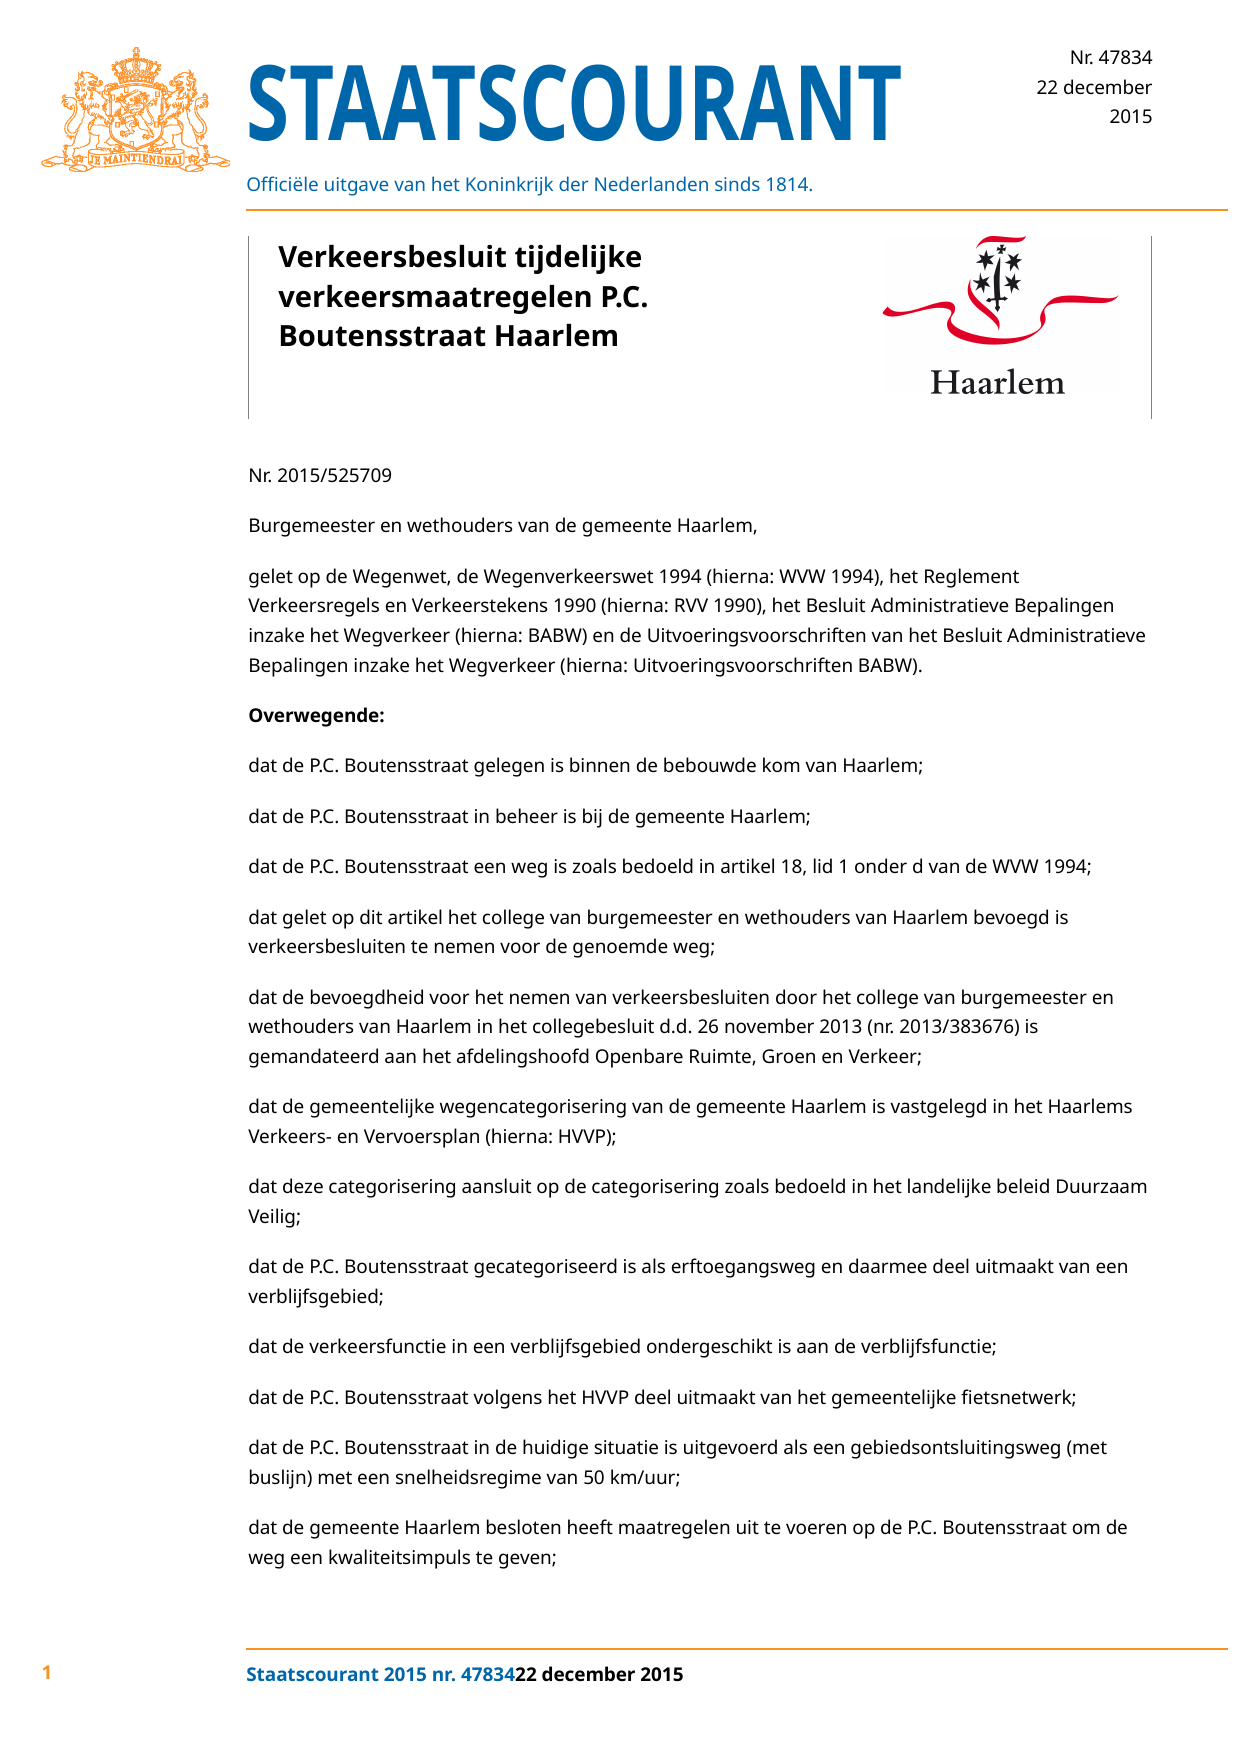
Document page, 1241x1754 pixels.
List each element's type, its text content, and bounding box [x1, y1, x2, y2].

picture [882, 236, 1119, 394]
text dat de P.C. Boutensstraat gecategoriseerd is als erftoegangsweg en daarmee deel uitmaakt van een verblijfsgebied; [248, 1253, 1152, 1309]
table_header Verkeersbesluit tijdelijke verkeersmaatregelen P.C. Boutensstraat Haarlem [249, 236, 850, 419]
text Nr. 2015/525709 [248, 462, 1152, 488]
text dat deze categorisering aansluit op de categorisering zoals bedoeld in het landelijke beleid Duurzaam Veilig; [248, 1173, 1152, 1229]
text dat de P.C. Boutensstraat volgens het HVVP deel uitmaakt van het gemeentelijke fietsnetwerk; [248, 1384, 1152, 1409]
text dat de verkeersfunctie in een verblijfsgebied ondergeschikt is aan de verblijfsfunctie; [248, 1333, 1152, 1359]
text Overwegende: [248, 702, 1152, 728]
text dat de bevoegdheid voor het nemen van verkeersbesluiten door het college van burgemeester en wethouders van Haarlem in het collegebesluit d.d. 26 november 2013 (nr. 2013/383676) is gemandateerd aan het afdelingshoofd Openbare Ruimte, Groen en Verkeer; [248, 984, 1152, 1069]
picture [41, 47, 231, 172]
text dat de P.C. Boutensstraat in de huidige situatie is uitgevoerd als een gebiedsontsluitingsweg (met buslijn) met een snelheidsregime van 50 km/uur; [248, 1434, 1152, 1489]
text dat gelet op dit artikel het college van burgemeester en wethouders van Haarlem bevoegd is verkeersbesluiten te nemen voor de genoemde weg; [248, 904, 1152, 959]
text Burgemeester en wethouders van de gemeente Haarlem, [248, 513, 1152, 538]
text dat de gemeente Haarlem besloten heeft maatregelen uit te voeren op de P.C. Boutensstraat om de weg een kwaliteitsimpuls te geven; [248, 1514, 1152, 1569]
text dat de gemeentelijke wegencategorisering van de gemeente Haarlem is vastgelegd in het Haarlems Verkeers- en Vervoersplan (hierna: HVVP); [248, 1093, 1152, 1149]
text dat de P.C. Boutensstraat gelegen is binnen de bebouwde kom van Haarlem; [248, 753, 1152, 778]
text dat de P.C. Boutensstraat een weg is zoals bedoeld in artikel 18, lid 1 onder d van de WVW 1994; [248, 853, 1152, 879]
text gelet op de Wegenwet, de Wegenverkeerswet 1994 (hierna: WVW 1994), het Reglement Verkeersregels en Verkeerstekens 1990 (hierna: RVV 1990), het Besluit Administratieve Bepalingen inzake het Wegverkeer (hierna: BABW) en de Uitvoeringsvoorschriften van het Besluit Administratieve Bepalingen inzake het Wegverkeer (hierna: Uitvoeringsvoorschriften BABW). [248, 563, 1152, 677]
table_header [850, 236, 1151, 419]
text dat de P.C. Boutensstraat in beheer is bij de gemeente Haarlem; [248, 803, 1152, 829]
